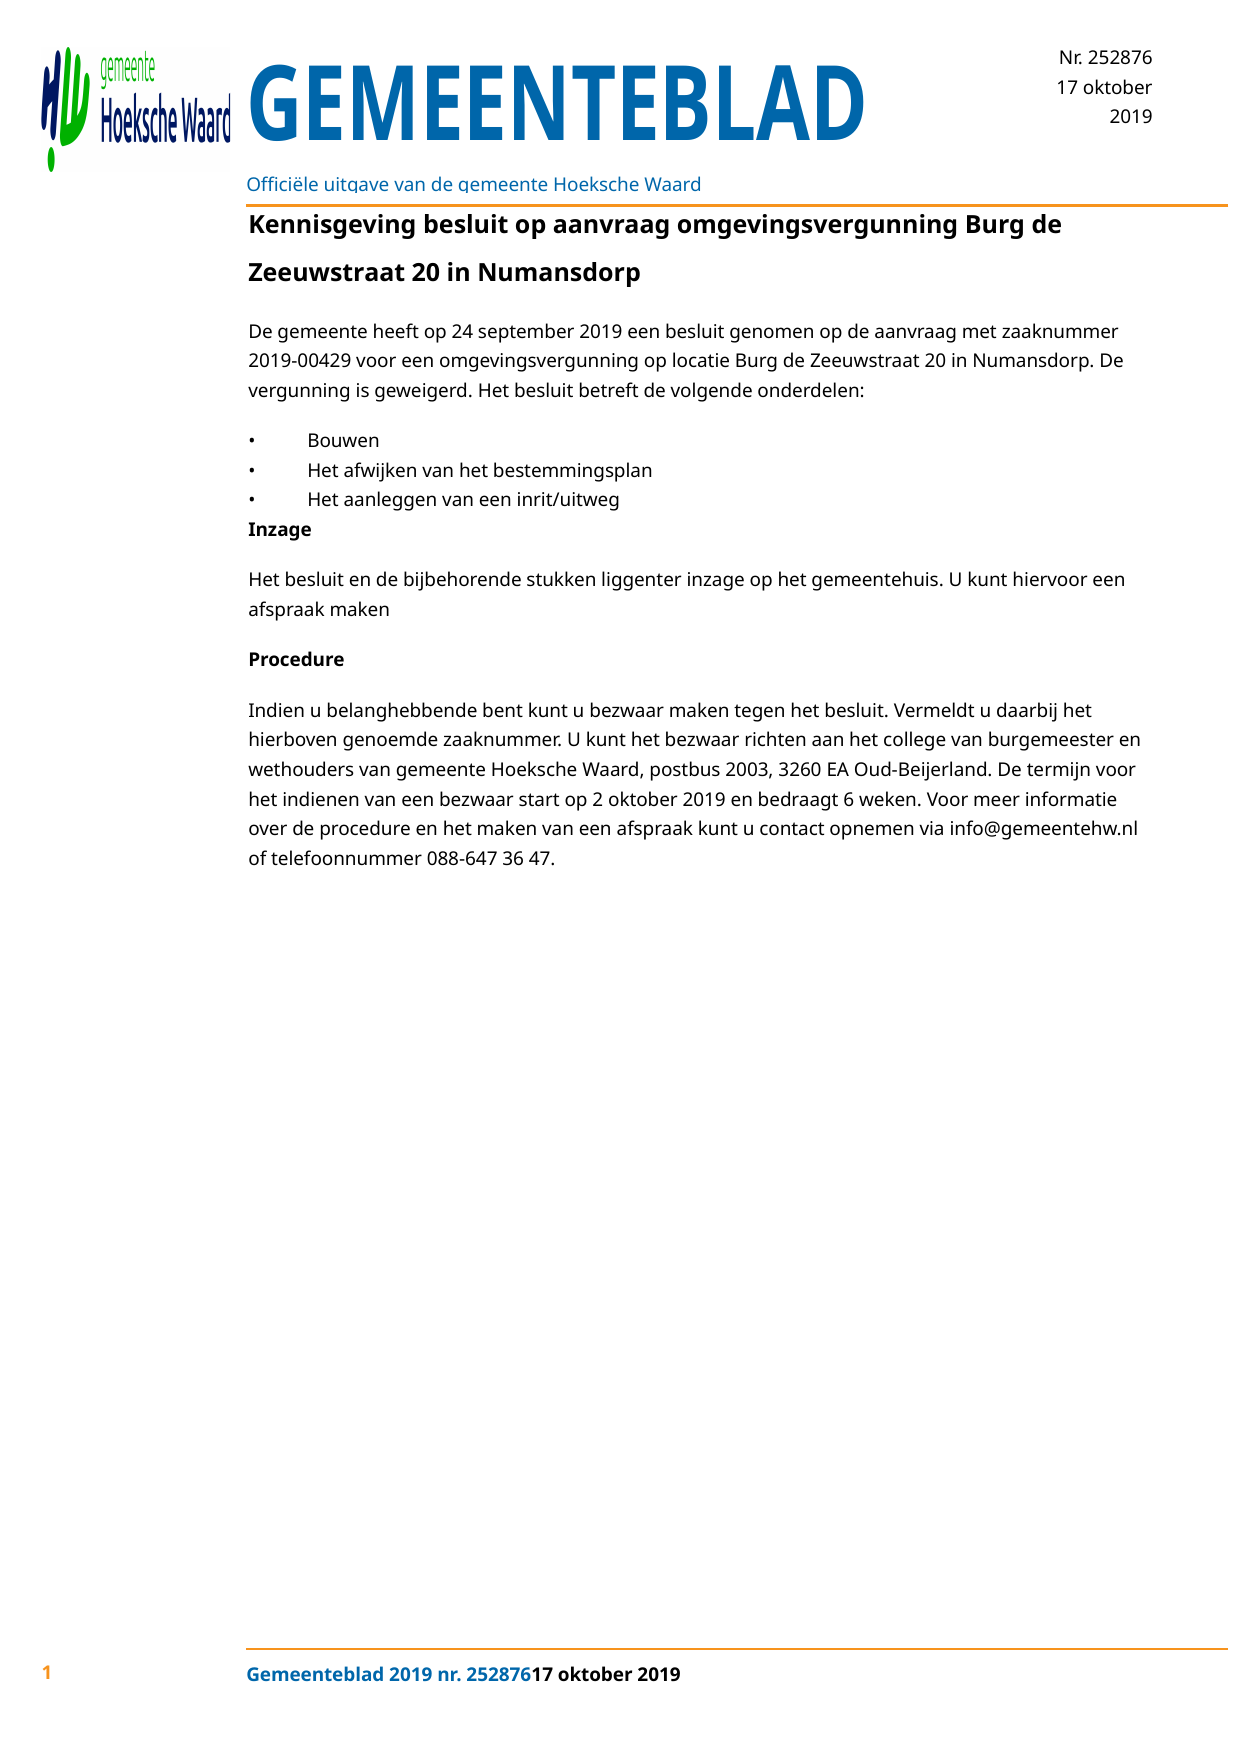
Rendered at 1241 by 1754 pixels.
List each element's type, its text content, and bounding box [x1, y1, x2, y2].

list Bouwen [248, 427, 1152, 453]
text De gemeente heeft op 24 september 2019 een besluit genomen op de aanvraag met zaaknummer 2019-00429 voor een omgevingsvergunning op locatie Burg de Zeeuwstraat 20 in Numansdorp. De vergunning is geweigerd. Het besluit betreft de volgende onderdelen: [248, 318, 1152, 403]
picture [41, 47, 231, 172]
text Inzage [248, 516, 1152, 542]
text Kennisgeving besluit op aanvraag omgevingsvergunning Burg de Zeeuwstraat 20 in Numansdorp [248, 207, 1152, 288]
list Het afwijken van het bestemmingsplan [248, 457, 1152, 483]
text Procedure [248, 647, 1152, 672]
list Het aanleggen van een inrit/uitweg [248, 487, 1152, 512]
text Het besluit en de bijbehorende stukken liggenter inzage op het gemeentehuis. U kunt hiervoor een afspraak maken [248, 567, 1152, 622]
text Indien u belanghebbende bent kunt u bezwaar maken tegen het besluit. Vermeldt u daarbij het hierboven genoemde zaaknummer. U kunt het bezwaar richten aan het college van burgemeester en wethouders van gemeente Hoeksche Waard, postbus 2003, 3260 EA Oud-Beijerland. De termijn voor het indienen van een bezwaar start op 2 oktober 2019 en bedraagt 6 weken. Voor meer informatie over de procedure en het maken van een afspraak kunt u contact opnemen via info@gemeentehw.nl of telefoonnummer 088-647 36 47. [248, 697, 1152, 871]
